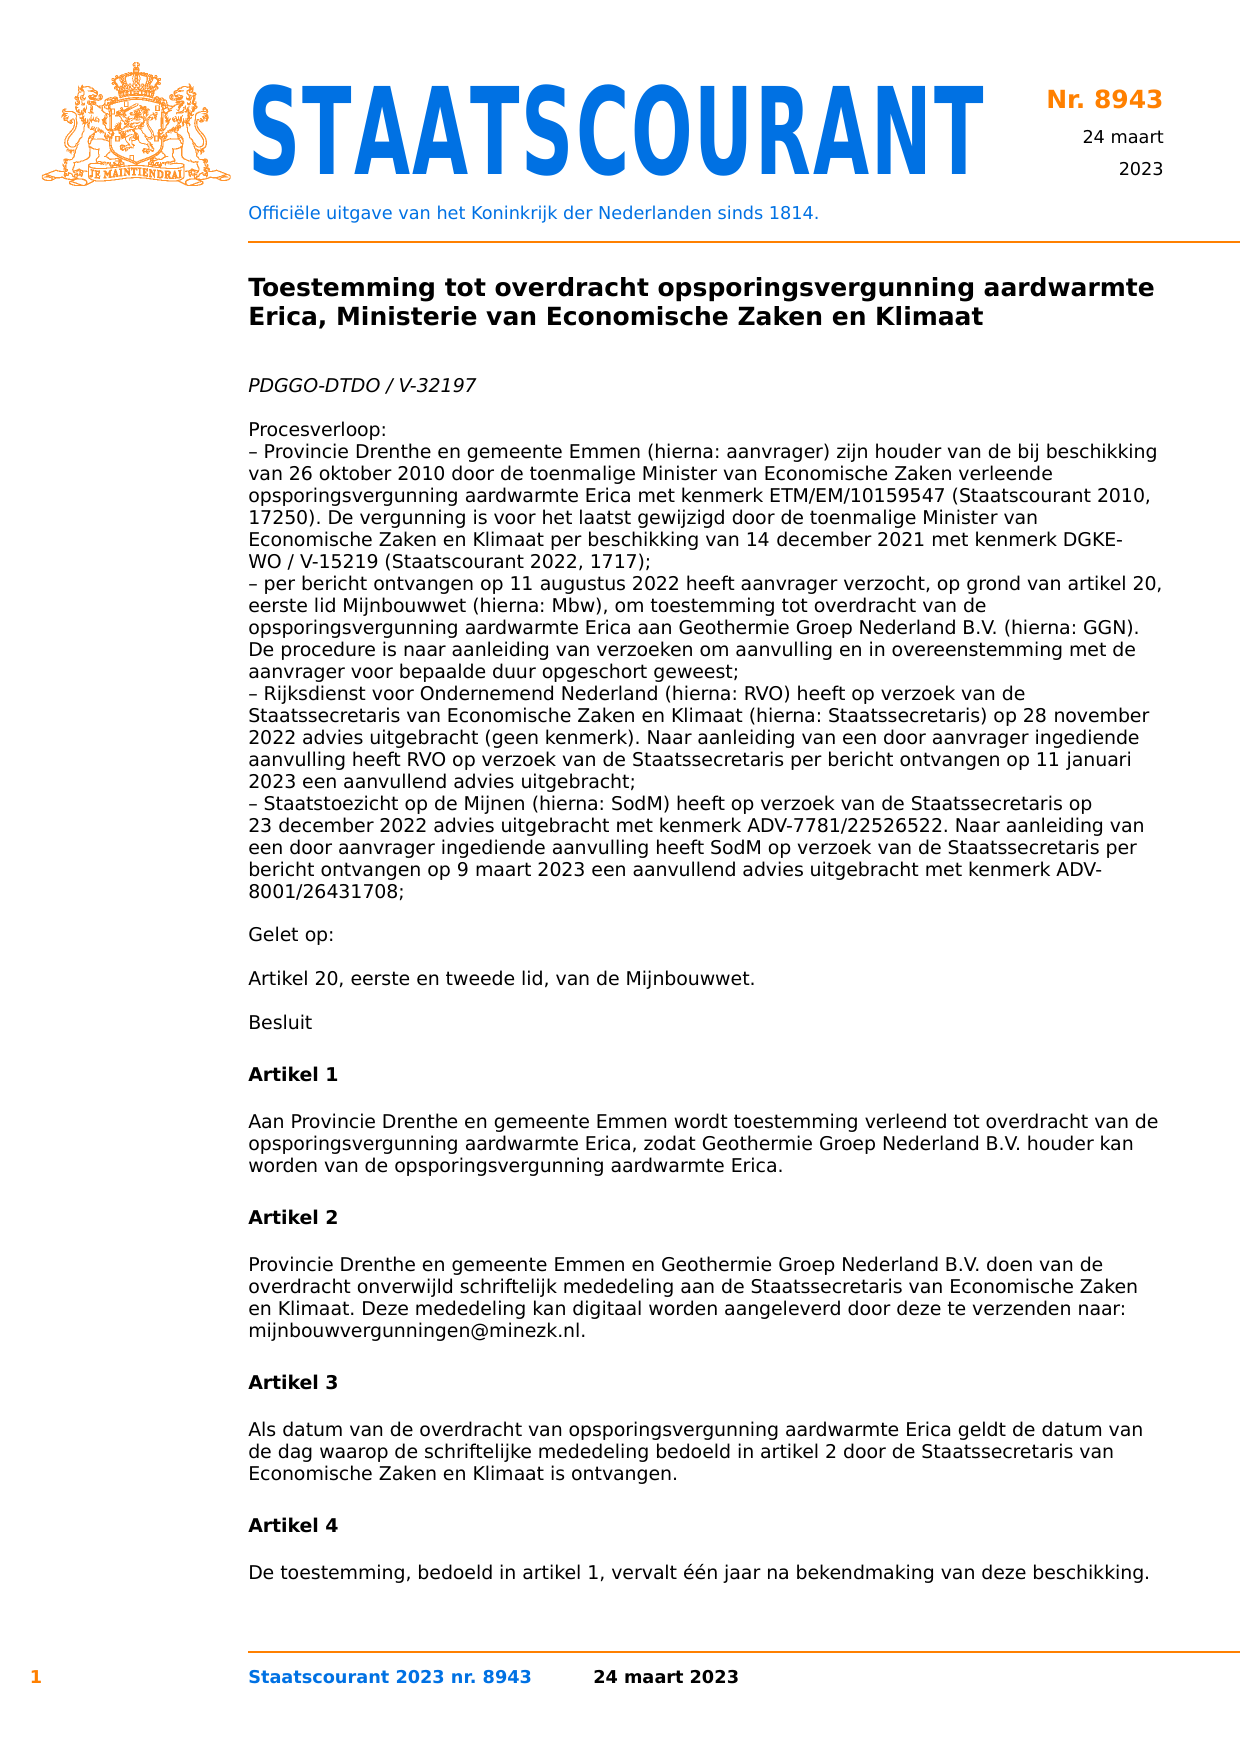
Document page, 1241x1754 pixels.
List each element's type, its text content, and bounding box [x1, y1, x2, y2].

text De toestemming, bedoeld in artikel 1, vervalt één jaar na bekendmaking van deze beschikking. [248, 1562, 1163, 1584]
text Aan Provincie Drenthe en gemeente Emmen wordt toestemming verleend tot overdracht van de opsporingsvergunning aardwarmte Erica, zodat Geothermie Groep Nederland B.V. houder kan worden van de opsporingsvergunning aardwarmte Erica. [248, 1111, 1163, 1177]
text Procesverloop: [248, 419, 1163, 441]
text Besluit [248, 1012, 1163, 1034]
table_cell Officiële uitgave van het Koninkrijk der Nederlanden sinds 1814. [248, 203, 1240, 241]
picture [41, 62, 231, 186]
text Als datum van de overdracht van opsporingsvergunning aardwarmte Erica geldt de datum van de dag waarop de schriftelijke mededeling bedoeld in artikel 2 door de Staatssecretaris van Economische Zaken en Klimaat is ontvangen. [248, 1419, 1163, 1485]
subtitle Toestemming tot overdracht opsporingsvergunning aardwarmte Erica, Ministerie van Economische Zaken en Klimaat [248, 273, 1163, 331]
subtitle Artikel 1 [248, 1064, 1163, 1086]
text Provincie Drenthe en gemeente Emmen en Geothermie Groep Nederland B.V. doen van de overdracht onverwijld schriftelijk mededeling aan de Staatssecretaris van Economische Zaken en Klimaat. Deze mededeling kan digitaal worden aangeleverd door deze te verzenden naar: mijnbouwvergunningen@minezk.nl. [248, 1254, 1163, 1342]
text – Rijksdienst voor Ondernemend Nederland (hierna: RVO) heeft op verzoek van de Staatssecretaris van Economische Zaken en Klimaat (hierna: Staatssecretaris) op 28 november 2022 advies uitgebracht (geen kenmerk). Naar aanleiding van een door aanvrager ingediende aanvulling heeft RVO op verzoek van de Staatssecretaris per bericht ontvangen op 11 januari 2023 een aanvullend advies uitgebracht; [248, 683, 1163, 793]
subtitle Artikel 4 [248, 1515, 1163, 1537]
table_cell 2023 [998, 153, 1240, 203]
table_header STAATSCOURANT [248, 62, 998, 203]
subtitle Artikel 2 [248, 1207, 1163, 1229]
text PDGGO-DTDO / V-32197 [248, 375, 1163, 397]
text Artikel 20, eerste en tweede lid, van de Mijnbouwwet. [248, 968, 1163, 990]
text – per bericht ontvangen op 11 augustus 2022 heeft aanvrager verzocht, op grond van artikel 20, eerste lid Mijnbouwwet (hierna: Mbw), om toestemming tot overdracht van de opsporingsvergunning aardwarmte Erica aan Geothermie Groep Nederland B.V. (hierna: GGN). De procedure is naar aanleiding van verzoeken om aanvulling en in overeenstemming met de aanvrager voor bepaalde duur opgeschort geweest; [248, 573, 1163, 683]
text – Staatstoezicht op de Mijnen (hierna: SodM) heeft op verzoek van de Staatssecretaris op 23 december 2022 advies uitgebracht met kenmerk ADV-7781/22526522. Naar aanleiding van een door aanvrager ingediende aanvulling heeft SodM op verzoek van de Staatssecretaris per bericht ontvangen op 9 maart 2023 een aanvullend advies uitgebracht met kenmerk ADV-8001/26431708; [248, 793, 1163, 902]
text Gelet op: [248, 924, 1163, 946]
table_header Nr. 8943 [998, 62, 1240, 121]
table_cell 24 maart [998, 121, 1240, 153]
table_header [25, 62, 248, 241]
text – Provincie Drenthe en gemeente Emmen (hierna: aanvrager) zijn houder van de bij beschikking van 26 oktober 2010 door de toenmalige Minister van Economische Zaken verleende opsporingsvergunning aardwarmte Erica met kenmerk ETM/EM/10159547 (Staatscourant 2010, 17250). De vergunning is voor het laatst gewijzigd door de toenmalige Minister van Economische Zaken en Klimaat per beschikking van 14 december 2021 met kenmerk DGKE-WO / V-15219 (Staatscourant 2022, 1717); [248, 441, 1163, 573]
subtitle Artikel 3 [248, 1372, 1163, 1394]
